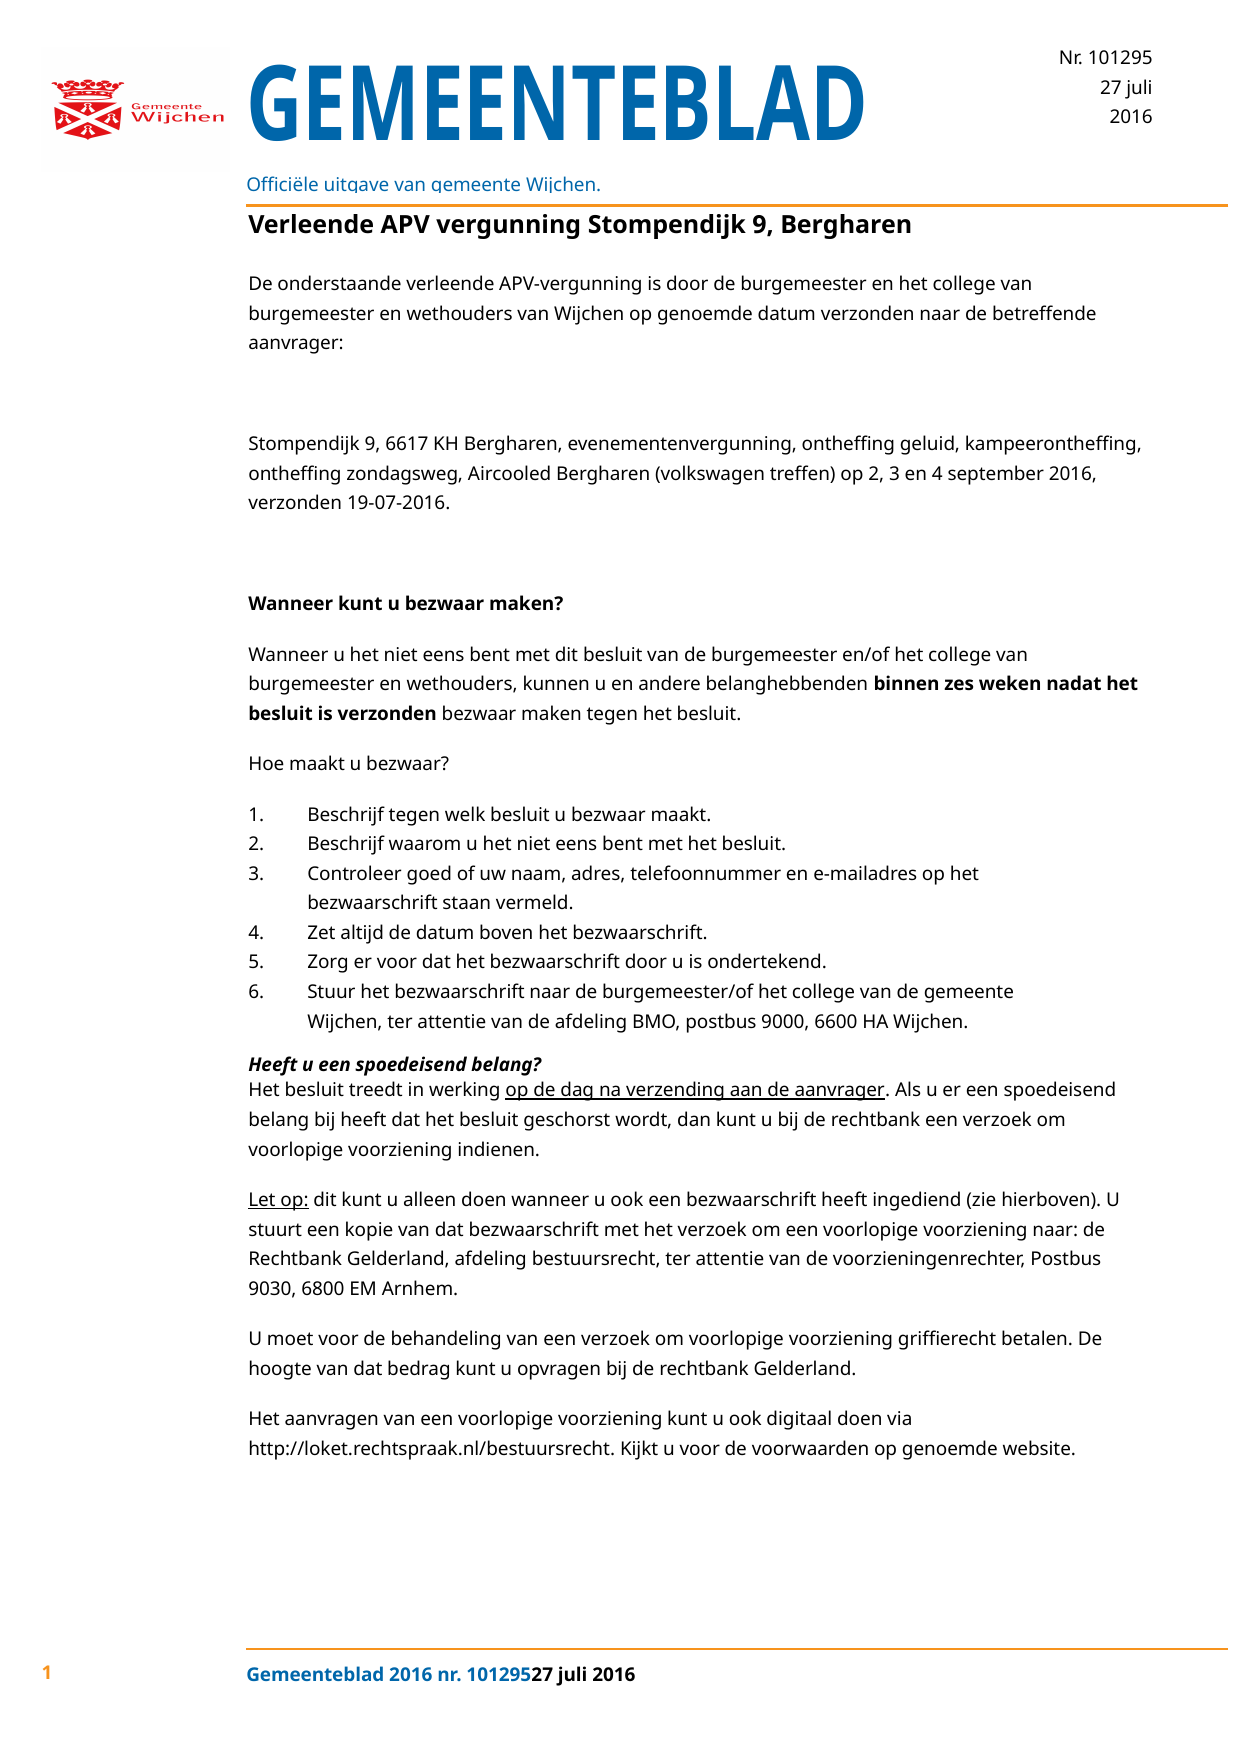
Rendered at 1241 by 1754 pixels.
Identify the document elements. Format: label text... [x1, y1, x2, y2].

list bezwaarschrift staan vermeld. [248, 889, 1152, 915]
list Stuur het bezwaarschrift naar de burgemeester/of het college van de gemeente [248, 978, 1152, 1004]
text Verleende APV vergunning Stompendijk 9, Bergharen [248, 207, 1152, 241]
list Wijchen, ter attentie van de afdeling BMO, postbus 9000, 6600 HA Wijchen. [248, 1008, 1152, 1033]
list Controleer goed of uw naam, adres, telefoonnummer en e-mailadres op het [248, 860, 1152, 886]
text U moet voor de behandeling van een verzoek om voorlopige voorziening griffierecht betalen. De hoogte van dat bedrag kunt u opvragen bij de rechtbank Gelderland. [248, 1325, 1152, 1381]
text Het besluit treedt in werking op de dag na verzending aan de aanvrager. Als u er een spoedeisend belang bij heeft dat het besluit geschorst wordt, dan kunt u bij de rechtbank een verzoek om voorlopige voorziening indienen. [248, 1077, 1152, 1162]
list Zet altijd de datum boven het bezwaarschrift. [248, 919, 1152, 945]
text Wanneer u het niet eens bent met dit besluit van de burgemeester en/of het college van burgemeester en wethouders, kunnen u en andere belanghebbenden binnen zes weken nadat het besluit is verzonden bezwaar maken tegen het besluit. [248, 641, 1152, 726]
text Wanneer kunt u bezwaar maken? [248, 590, 1152, 616]
text Hoe maakt u bezwaar? [248, 750, 1152, 776]
list Beschrijf waarom u het niet eens bent met het besluit. [248, 830, 1152, 856]
picture [41, 47, 231, 172]
text De onderstaande verleende APV-vergunning is door de burgemeester en het college van burgemeester en wethouders van Wijchen op genoemde datum verzonden naar de betreffende aanvrager: [248, 270, 1152, 355]
text Stompendijk 9, 6617 KH Bergharen, evenementenvergunning, ontheffing geluid, kampeerontheffing, ontheffing zondagsweg, Aircooled Bergharen (volkswagen treffen) op 2, 3 en 4 september 2016, verzonden 19-07-2016. [248, 430, 1152, 515]
list Zorg er voor dat het bezwaarschrift door u is ondertekend. [248, 949, 1152, 974]
text Heeft u een spoedeisend belang? [248, 1051, 1152, 1077]
text Let op: dit kunt u alleen doen wanneer u ook een bezwaarschrift heeft ingediend (zie hierboven). U stuurt een kopie van dat bezwaarschrift met het verzoek om een voorlopige voorziening naar: de Rechtbank Gelderland, afdeling bestuursrecht, ter attentie van de voorzieningenrechter, Postbus 9030, 6800 EM Arnhem. [248, 1186, 1152, 1301]
text Het aanvragen van een voorlopige voorziening kunt u ook digitaal doen via http://loket.rechtspraak.nl/bestuursrecht. Kijkt u voor de voorwaarden op genoemde website. [248, 1405, 1152, 1461]
list Beschrijf tegen welk besluit u bezwaar maakt. [248, 801, 1152, 826]
